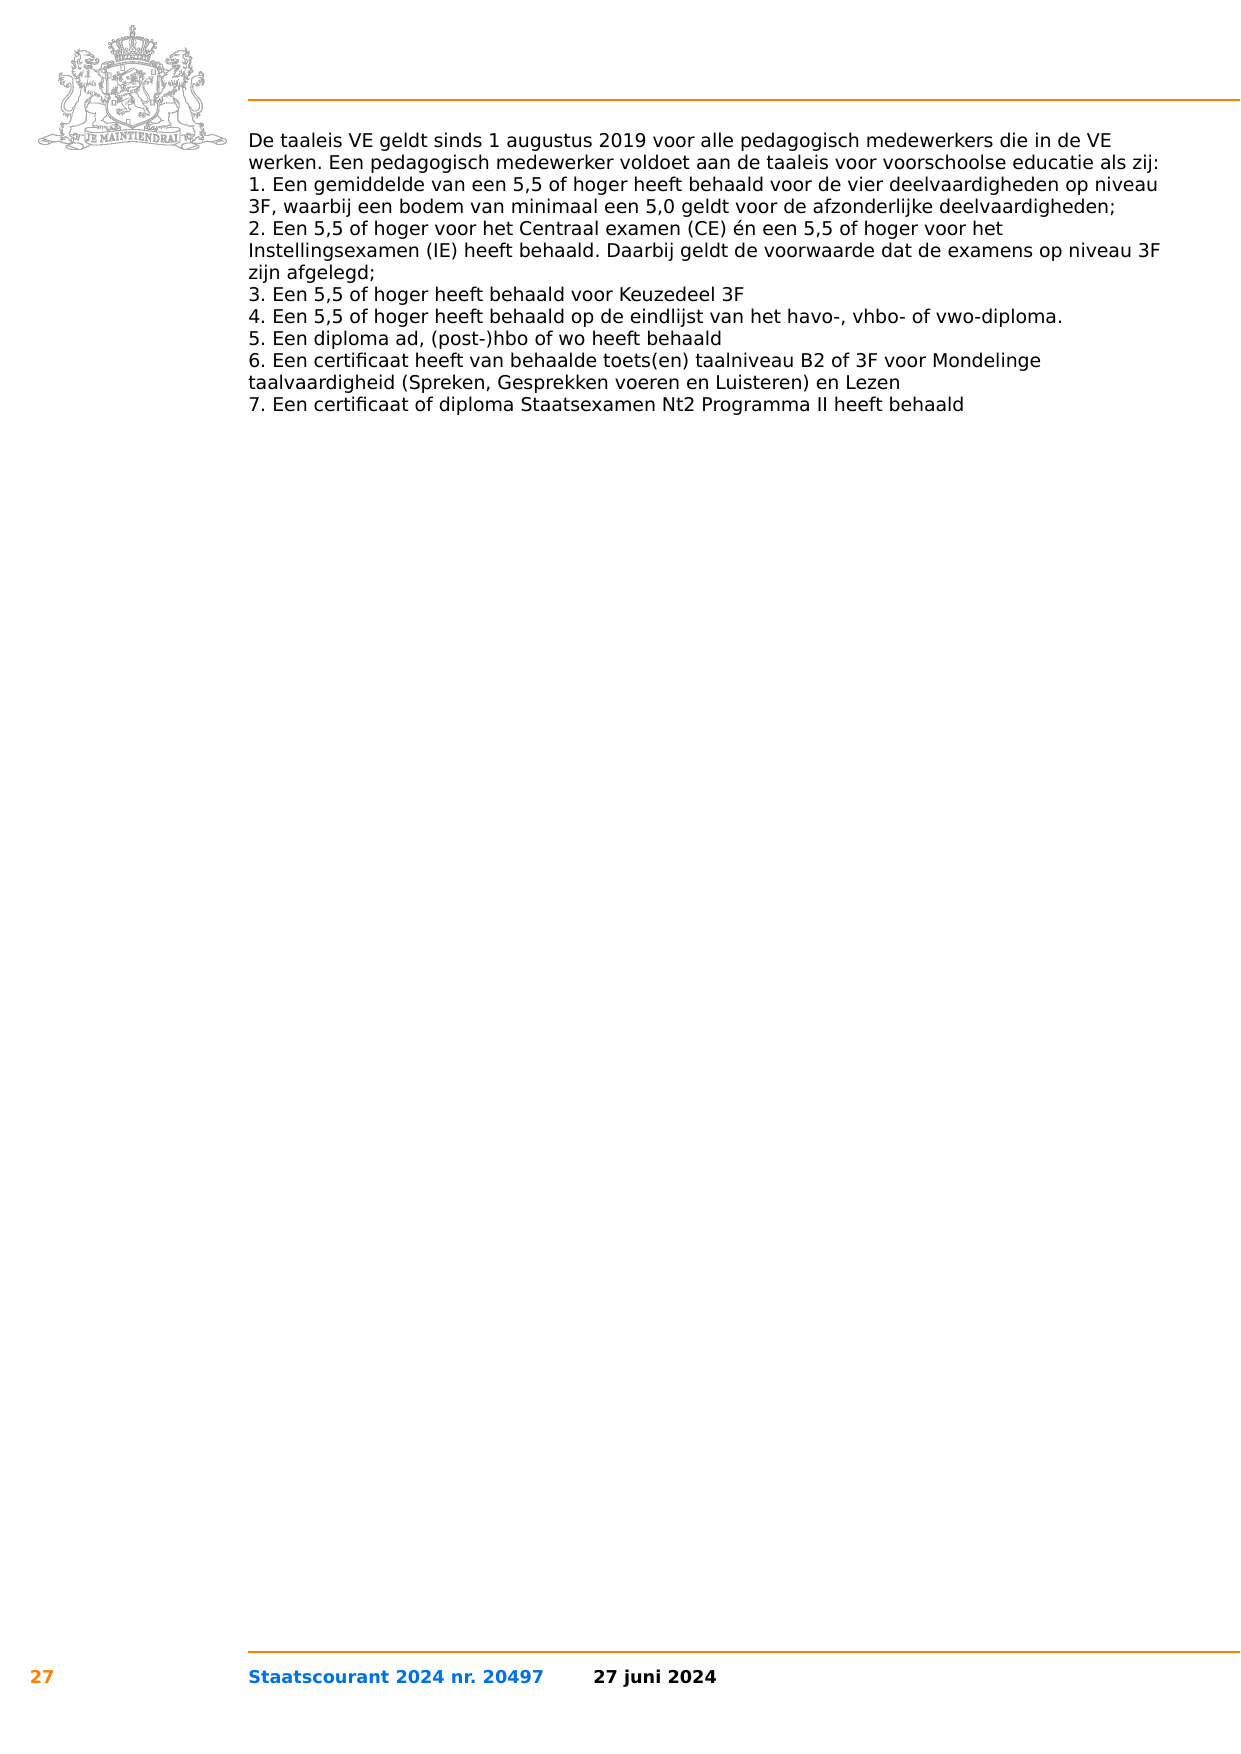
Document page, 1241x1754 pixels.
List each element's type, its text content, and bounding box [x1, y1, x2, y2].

text 3. Een 5,5 of hoger heeft behaald voor Keuzedeel 3F [248, 284, 1163, 306]
text 1. Een gemiddelde van een 5,5 of hoger heeft behaald voor de vier deelvaardigheden op niveau 3F, waarbij een bodem van minimaal een 5,0 geldt voor de afzonderlijke deelvaardigheden; [248, 174, 1163, 218]
text 4. Een 5,5 of hoger heeft behaald op de eindlijst van het havo-, vhbo- of vwo-diploma. [248, 306, 1163, 328]
picture [38, 25, 227, 150]
text 7. Een certificaat of diploma Staatsexamen Nt2 Programma II heeft behaald [248, 394, 1163, 416]
text 6. Een certificaat heeft van behaalde toets(en) taalniveau B2 of 3F voor Mondelinge taalvaardigheid (Spreken, Gesprekken voeren en Luisteren) en Lezen [248, 350, 1163, 394]
text 2. Een 5,5 of hoger voor het Centraal examen (CE) én een 5,5 of hoger voor het Instellingsexamen (IE) heeft behaald. Daarbij geldt de voorwaarde dat de examens op niveau 3F zijn afgelegd; [248, 218, 1163, 284]
text De taaleis VE geldt sinds 1 augustus 2019 voor alle pedagogisch medewerkers die in de VE werken. Een pedagogisch medewerker voldoet aan de taaleis voor voorschoolse educatie als zij: [248, 130, 1163, 174]
text 5. Een diploma ad, (post-)hbo of wo heeft behaald [248, 328, 1163, 350]
